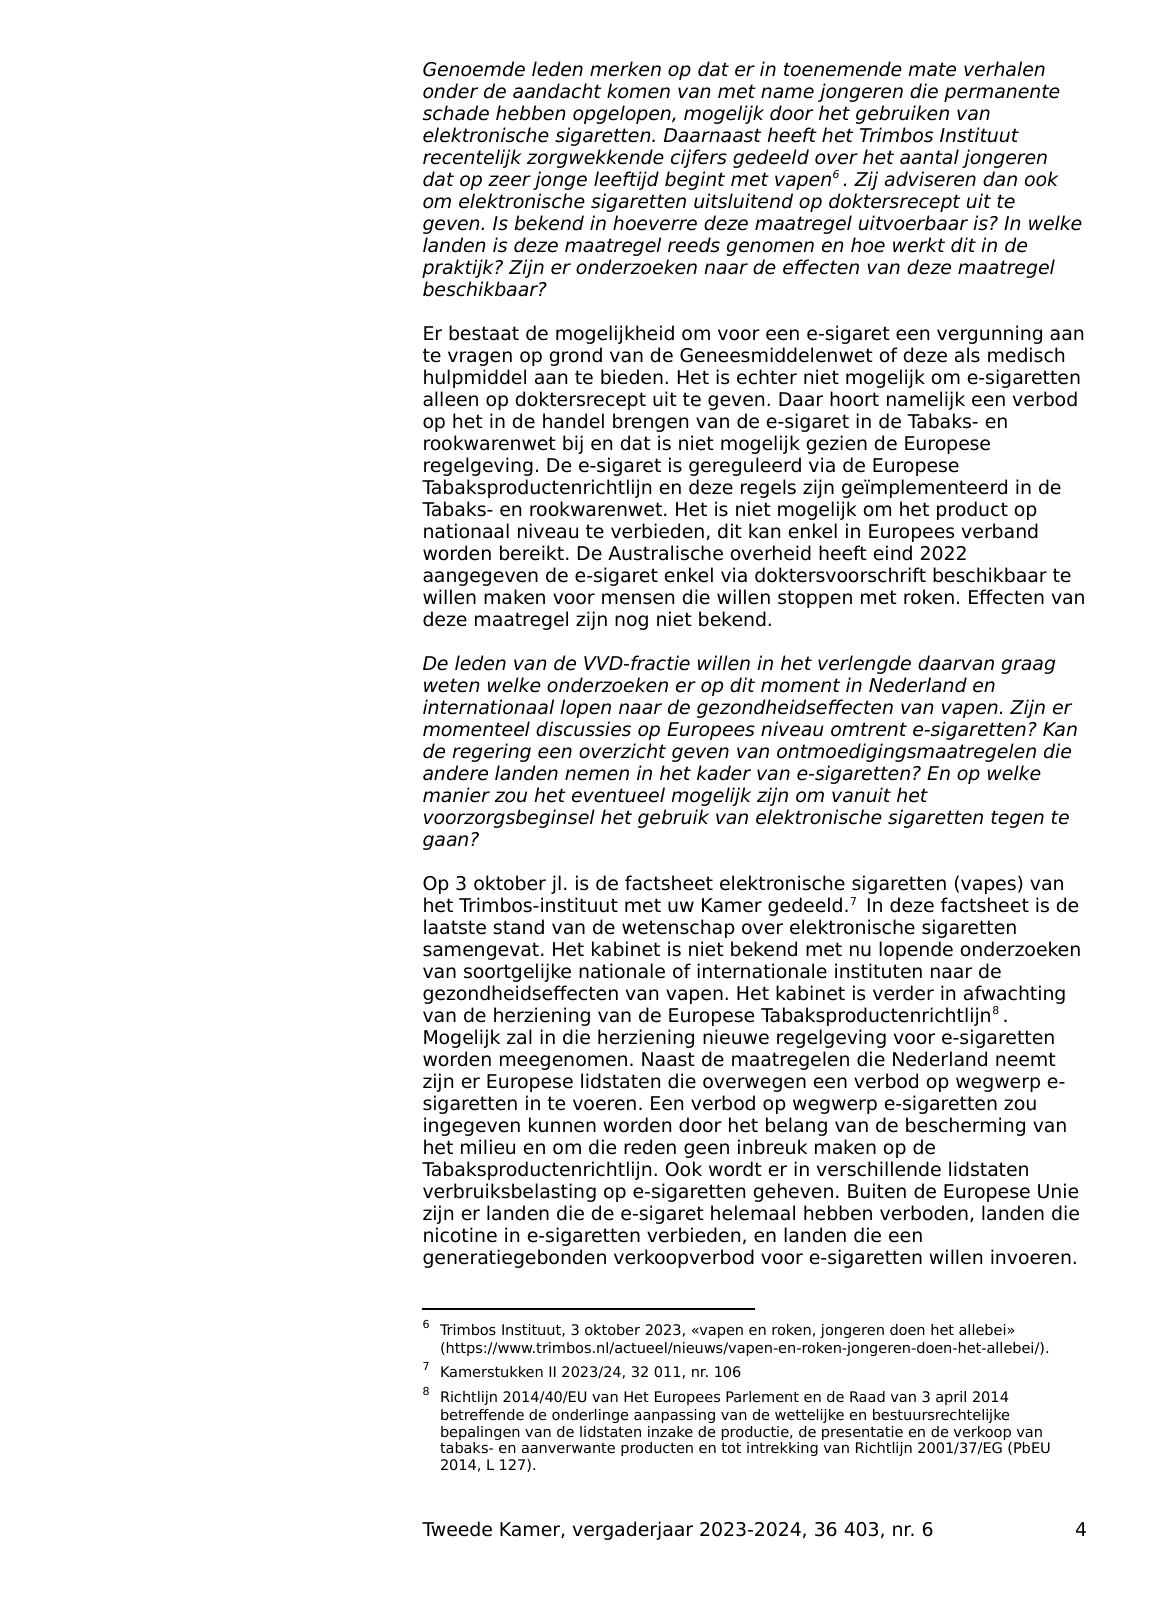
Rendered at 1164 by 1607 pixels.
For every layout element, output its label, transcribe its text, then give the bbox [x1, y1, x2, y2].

text Op 3 oktober jl. is de factsheet elektronische sigaretten (vapes) van het Trimbos-instituut met uw Kamer gedeeld. In deze factsheet is de laatste stand van de wetenschap over elektronische sigaretten samengevat. Het kabinet is niet bekend met nu lopende onderzoeken van soortgelijke nationale of internationale instituten naar de gezondheidseffecten van vapen. Het kabinet is verder in afwachting van de herziening van de Europese Tabaksproductenrichtlijn. Mogelijk zal in die herziening nieuwe regelgeving voor e-sigaretten worden meegenomen. Naast de maatregelen die Nederland neemt zijn er Europese lidstaten die overwegen een verbod op wegwerp e-sigaretten in te voeren. Een verbod op wegwerp e-sigaretten zou ingegeven kunnen worden door het belang van de bescherming van het milieu en om die reden geen inbreuk maken op de Tabaksproductenrichtlijn. Ook wordt er in verschillende lidstaten verbruiksbelasting op e-sigaretten geheven. Buiten de Europese Unie zijn er landen die de e-sigaret helemaal hebben verboden, landen die nicotine in e-sigaretten verbieden, en landen die een generatiegebonden verkoopverbod voor e-sigaretten willen invoeren. [422, 873, 1087, 1268]
text Er bestaat de mogelijkheid om voor een e-sigaret een vergunning aan te vragen op grond van de Geneesmiddelenwet of deze als medisch hulpmiddel aan te bieden. Het is echter niet mogelijk om e-sigaretten alleen op doktersrecept uit te geven. Daar hoort namelijk een verbod op het in de handel brengen van de e-sigaret in de Tabaks- en rookwarenwet bij en dat is niet mogelijk gezien de Europese regelgeving. De e-sigaret is gereguleerd via de Europese Tabaksproductenrichtlijn en deze regels zijn geïmplementeerd in de Tabaks- en rookwarenwet. Het is niet mogelijk om het product op nationaal niveau te verbieden, dit kan enkel in Europees verband worden bereikt. De Australische overheid heeft eind 2022 aangegeven de e-sigaret enkel via doktersvoorschrift beschikbaar te willen maken voor mensen die willen stoppen met roken. Effecten van deze maatregel zijn nog niet bekend. [422, 323, 1087, 631]
text Richtlijn 2014/40/EU van Het Europees Parlement en de Raad van 3 april 2014 betreffende de onderlinge aanpassing van de wettelijke en bestuursrechtelijke bepalingen van de lidstaten inzake de productie, de presentatie en de verkoop van tabaks- en aanverwante producten en tot intrekking van Richtlijn 2001/37/EG (PbEU 2014, L 127). [422, 1385, 1087, 1474]
text Trimbos Instituut, 3 oktober 2023, «vapen en roken, jongeren doen het allebei» (https://www.trimbos.nl/actueel/nieuws/vapen-en-roken-jongeren-doen-het-allebei/). [422, 1318, 1087, 1357]
text Genoemde leden merken op dat er in toenemende mate verhalen onder de aandacht komen van met name jongeren die permanente schade hebben opgelopen, mogelijk door het gebruiken van elektronische sigaretten. Daarnaast heeft het Trimbos Instituut recentelijk zorgwekkende cijfers gedeeld over het aantal jongeren dat op zeer jonge leeftijd begint met vapen. Zij adviseren dan ook om elektronische sigaretten uitsluitend op doktersrecept uit te geven. Is bekend in hoeverre deze maatregel uitvoerbaar is? In welke landen is deze maatregel reeds genomen en hoe werkt dit in de praktijk? Zijn er onderzoeken naar de effecten van deze maatregel beschikbaar? [422, 59, 1087, 301]
text Kamerstukken II 2023/24, 32 011, nr. 106 [422, 1360, 1087, 1382]
text De leden van de VVD-fractie willen in het verlengde daarvan graag weten welke onderzoeken er op dit moment in Nederland en internationaal lopen naar de gezondheidseffecten van vapen. Zijn er momenteel discussies op Europees niveau omtrent e-sigaretten? Kan de regering een overzicht geven van ontmoedigingsmaatregelen die andere landen nemen in het kader van e-sigaretten? En op welke manier zou het eventueel mogelijk zijn om vanuit het voorzorgsbeginsel het gebruik van elektronische sigaretten tegen te gaan? [422, 653, 1087, 851]
